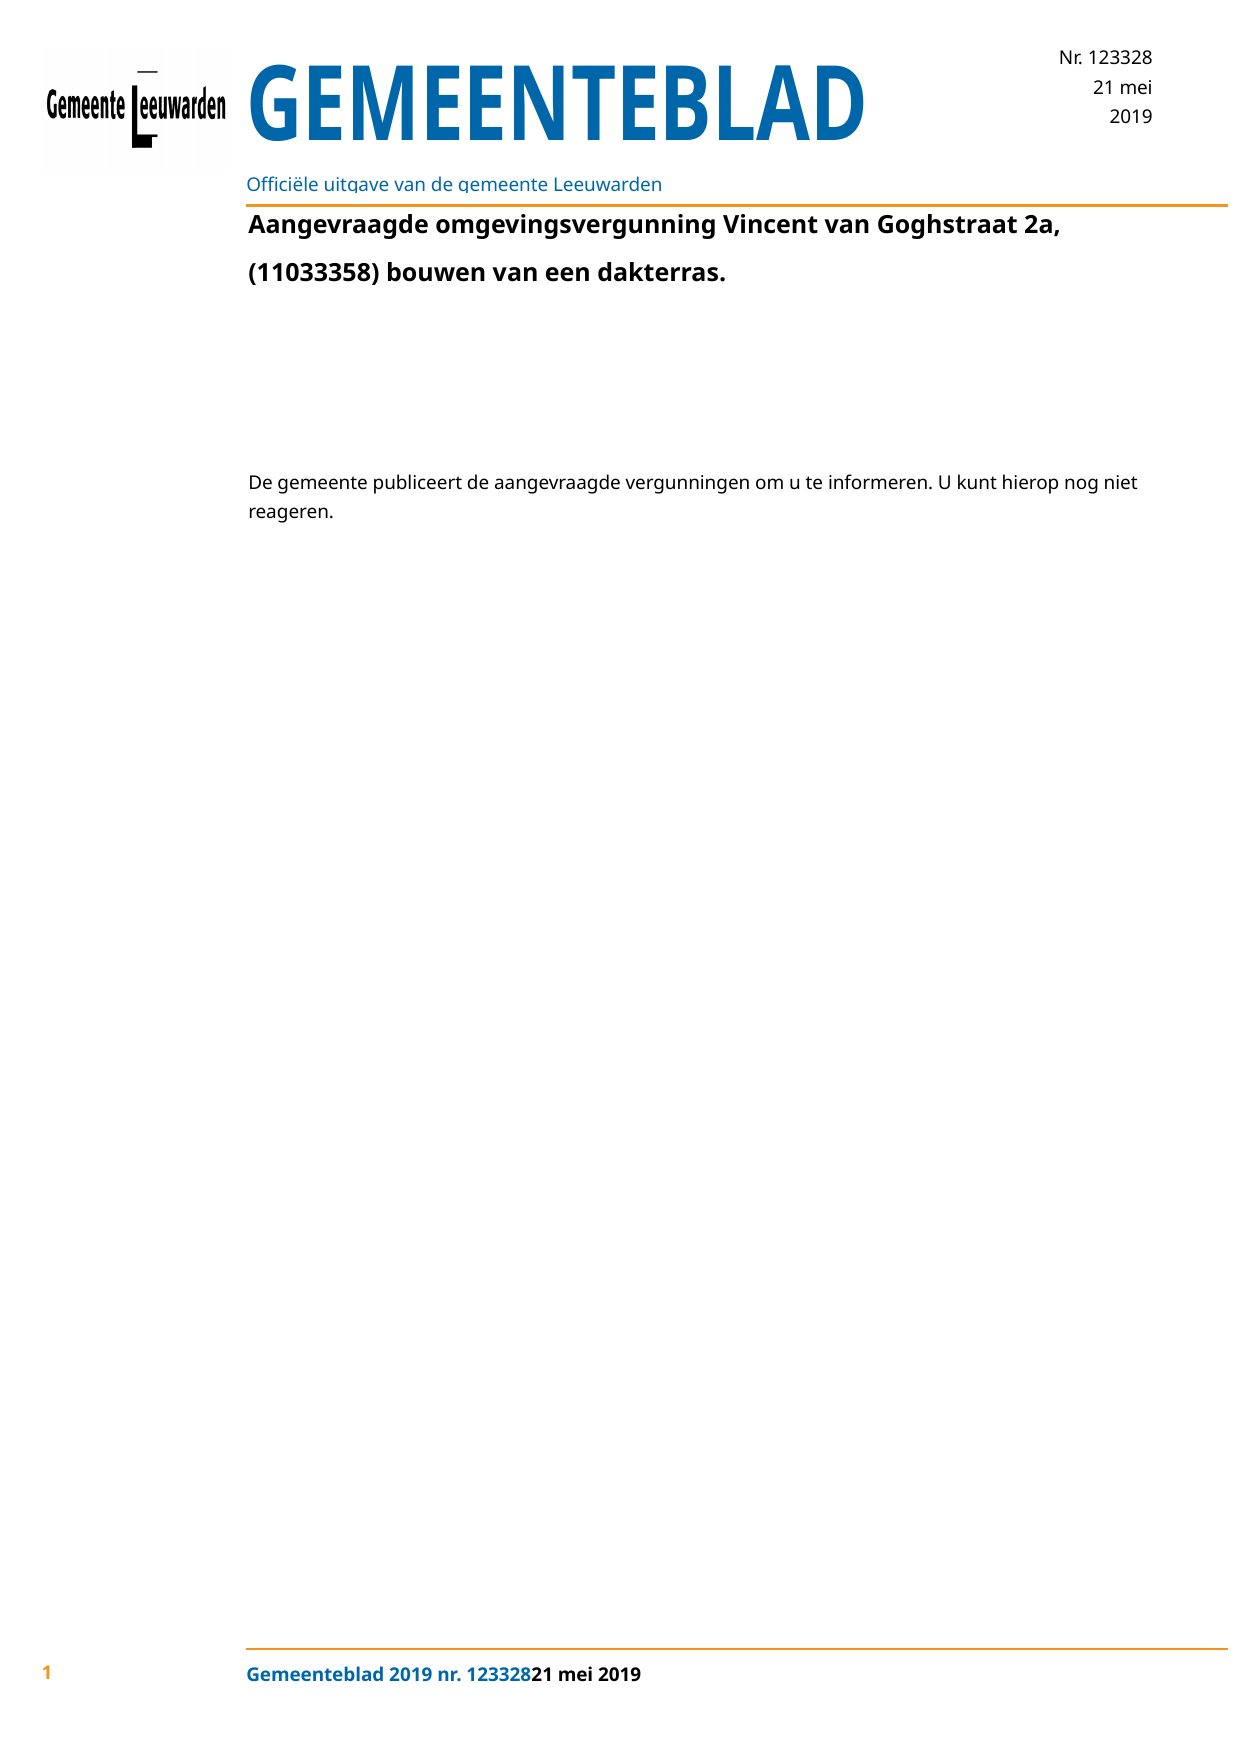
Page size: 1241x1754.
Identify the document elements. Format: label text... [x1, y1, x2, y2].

text Aangevraagde omgevingsvergunning Vincent van Goghstraat 2a, (11033358) bouwen van een dakterras. [248, 207, 1152, 288]
picture [41, 47, 231, 172]
text De gemeente publiceert de aangevraagde vergunningen om u te informeren. U kunt hierop nog niet reageren. [248, 469, 1152, 524]
